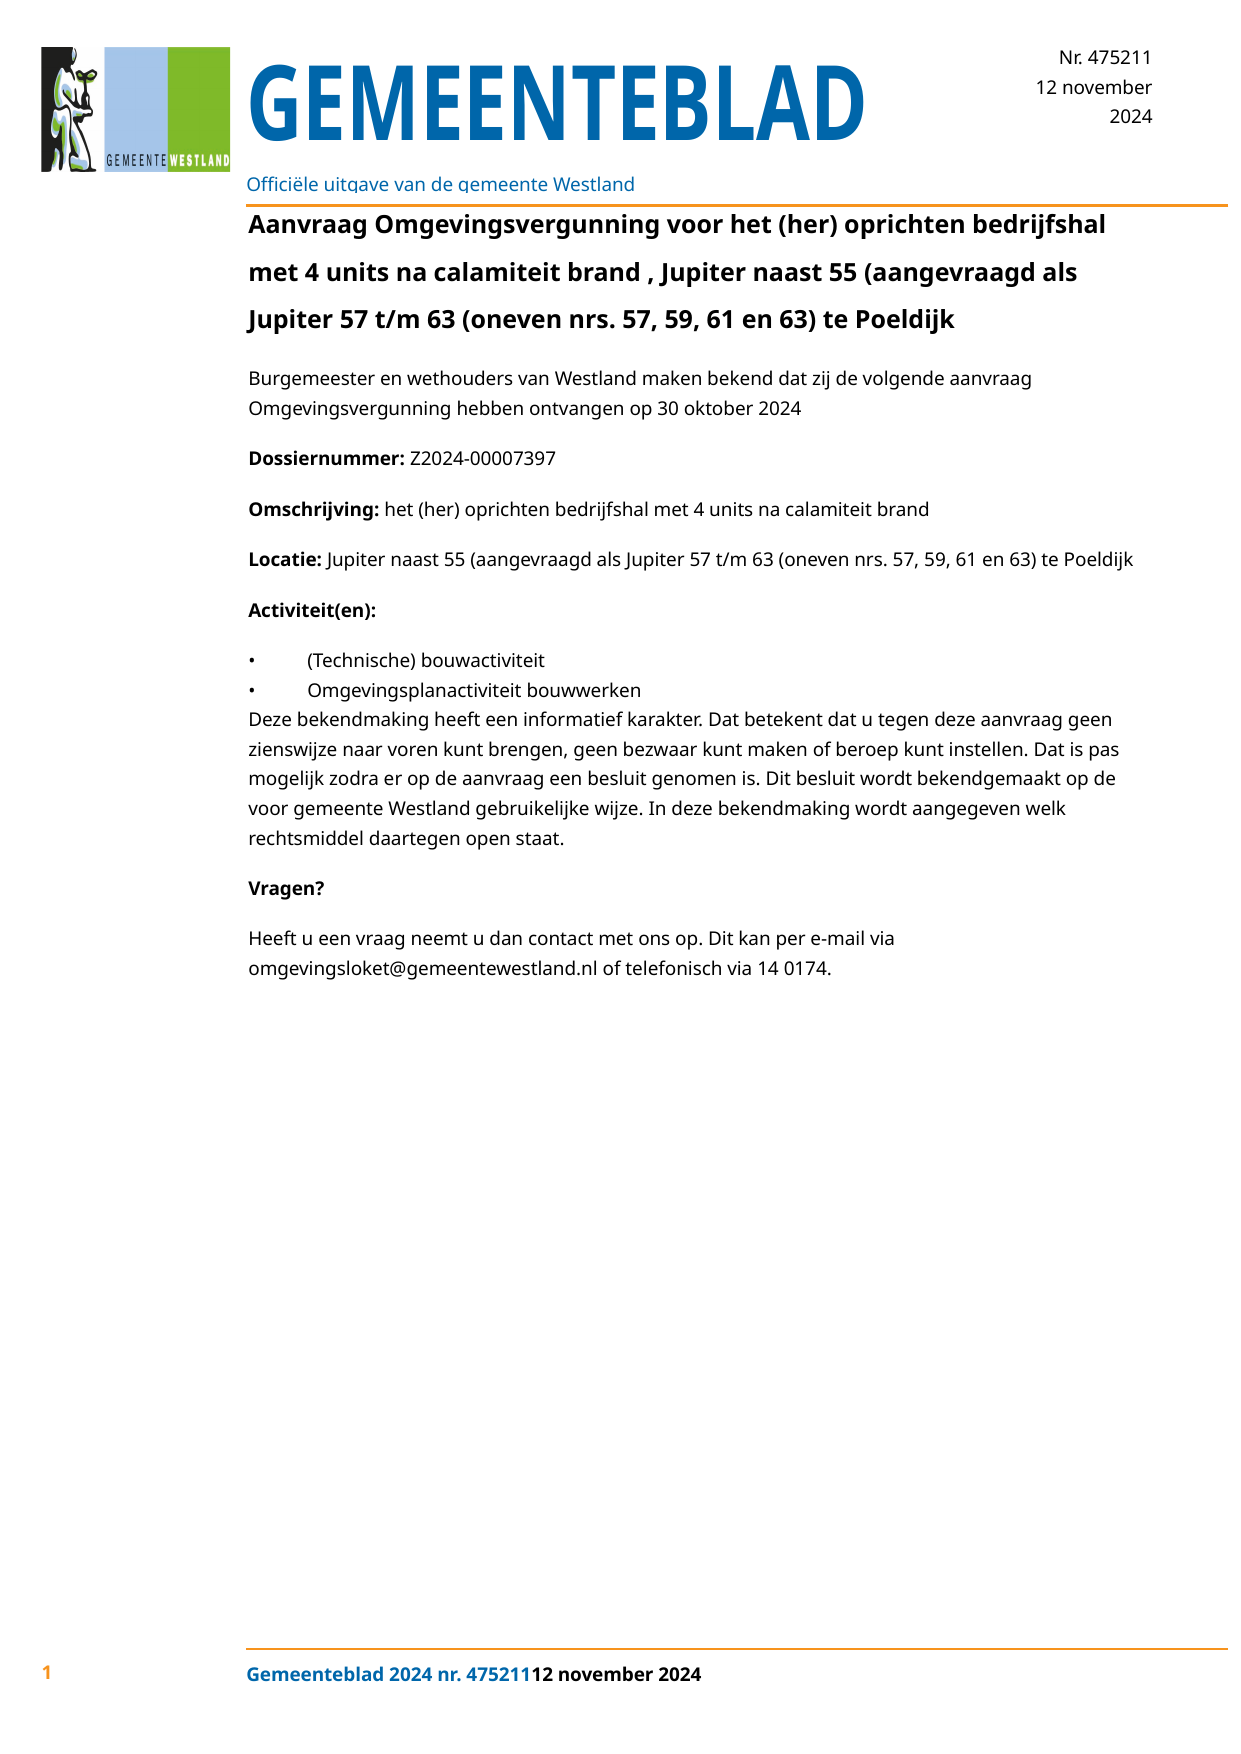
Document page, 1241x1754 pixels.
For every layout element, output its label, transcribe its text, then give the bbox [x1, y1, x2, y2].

text Deze bekendmaking heeft een informatief karakter. Dat betekent dat u tegen deze aanvraag geen zienswijze naar voren kunt brengen, geen bezwaar kunt maken of beroep kunt instellen. Dat is pas mogelijk zodra er op de aanvraag een besluit genomen is. Dit besluit wordt bekendgemaakt op de voor gemeente Westland gebruikelijke wijze. In deze bekendmaking wordt aangegeven welk rechtsmiddel daartegen open staat. [248, 706, 1152, 850]
text Activiteit(en): [248, 597, 1152, 622]
text Dossiernummer: Z2024-00007397 [248, 446, 1152, 471]
text Burgemeester en wethouders van Westland maken bekend dat zij de volgende aanvraag Omgevingsvergunning hebben ontvangen op 30 oktober 2024 [248, 366, 1152, 421]
list (Technische) bouwactiviteit [248, 647, 1152, 673]
text Omschrijving: het (her) oprichten bedrijfshal met 4 units na calamiteit brand [248, 496, 1152, 522]
text Locatie: Jupiter naast 55 (aangevraagd als Jupiter 57 t/m 63 (oneven nrs. 57, 59, 61 en 63) te Poeldijk [248, 546, 1152, 572]
picture [41, 47, 231, 172]
text Heeft u een vraag neemt u dan contact met ons op. Dit kan per e-mail via omgevingsloket@gemeentewestland.nl of telefonisch via 14 0174. [248, 926, 1152, 981]
text Vragen? [248, 875, 1152, 901]
text Aanvraag Omgevingsvergunning voor het (her) oprichten bedrijfshal met 4 units na calamiteit brand , Jupiter naast 55 (aangevraagd als Jupiter 57 t/m 63 (oneven nrs. 57, 59, 61 en 63) te Poeldijk [248, 207, 1152, 336]
list Omgevingsplanactiviteit bouwwerken [248, 677, 1152, 702]
